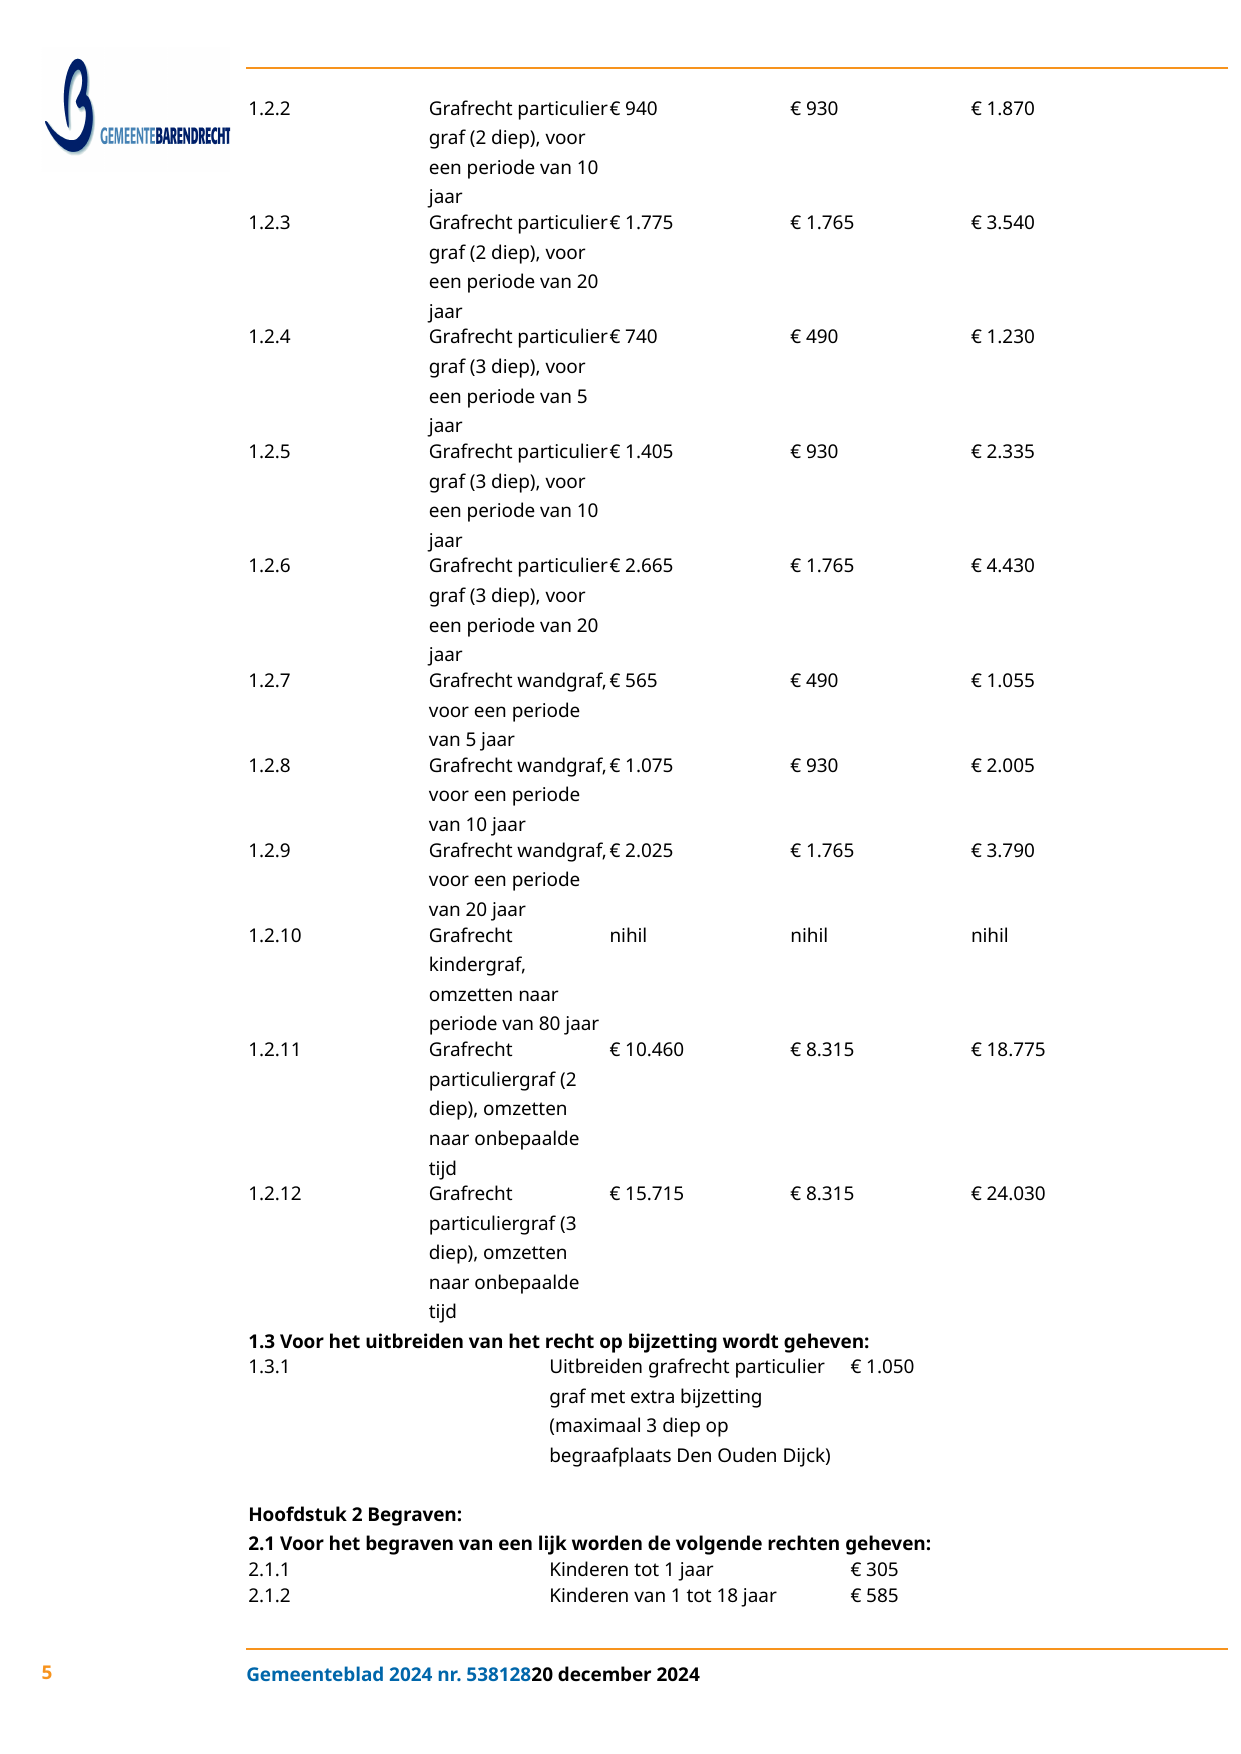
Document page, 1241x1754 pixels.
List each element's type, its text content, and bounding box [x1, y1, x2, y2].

table_cell Grafrecht kindergraf, omzetten naar periode van 80 jaar [429, 922, 609, 1036]
table_cell € 565 [609, 667, 790, 752]
table_cell Grafrecht particulier graf (2 diep), voor een periode van 10 jaar [429, 95, 609, 209]
table_cell Grafrecht particulier graf (3 diep), voor een periode van 5 jaar [429, 324, 609, 438]
table_cell € 1.055 [971, 667, 1152, 752]
table_cell Grafrecht particuliergraf (3 diep), omzetten naar onbepaalde tijd [429, 1180, 609, 1324]
table_cell € 4.430 [971, 553, 1152, 667]
table_cell € 1.765 [790, 837, 971, 922]
table_cell Grafrecht particulier graf (3 diep), voor een periode van 10 jaar [429, 438, 609, 553]
table_cell Grafrecht particulier graf (3 diep), voor een periode van 20 jaar [429, 553, 609, 667]
table_cell € 585 [850, 1582, 1152, 1608]
table_cell € 940 [609, 95, 790, 209]
table_cell 1.2.10 [248, 922, 429, 1036]
table_cell € 18.775 [971, 1036, 1152, 1180]
table_cell € 2.665 [609, 553, 790, 667]
table_cell Grafrecht particuliergraf (2 diep), omzetten naar onbepaalde tijd [429, 1036, 609, 1180]
table_cell € 930 [790, 752, 971, 837]
table_cell 1.2.3 [248, 209, 429, 324]
table_cell € 1.050 [850, 1354, 1152, 1468]
table_cell € 8.315 [790, 1036, 971, 1180]
table_cell nihil [971, 922, 1152, 1036]
table_cell 2.1.1 [248, 1556, 549, 1582]
table_cell € 24.030 [971, 1180, 1152, 1324]
table_cell 1.3.1 [248, 1354, 549, 1468]
table_cell 1.2.8 [248, 752, 429, 837]
table_cell € 740 [609, 324, 790, 438]
table_cell 1.2.11 [248, 1036, 429, 1180]
table_cell € 930 [790, 438, 971, 553]
table_cell € 3.540 [971, 209, 1152, 324]
text Hoofdstuk 2 Begraven: [248, 1501, 1152, 1527]
table_cell € 1.075 [609, 752, 790, 837]
table_cell 1.2.5 [248, 438, 429, 553]
table_cell € 490 [790, 324, 971, 438]
table_cell € 1.765 [790, 553, 971, 667]
table_cell Grafrecht wandgraf, voor een periode van 10 jaar [429, 752, 609, 837]
table_cell 1.2.2 [248, 95, 429, 209]
table_cell € 490 [790, 667, 971, 752]
table_cell € 1.775 [609, 209, 790, 324]
table_cell 1.2.7 [248, 667, 429, 752]
table_cell € 3.790 [971, 837, 1152, 922]
table_cell € 1.765 [790, 209, 971, 324]
table_cell 1.2.6 [248, 553, 429, 667]
table_cell € 1.870 [971, 95, 1152, 209]
table_cell Grafrecht particulier graf (2 diep), voor een periode van 20 jaar [429, 209, 609, 324]
picture [41, 47, 231, 172]
table_cell € 2.025 [609, 837, 790, 922]
table_cell Uitbreiden grafrecht particulier graf met extra bijzetting (maximaal 3 diep op begraafplaats Den Ouden Dijck) [549, 1354, 850, 1468]
table_cell € 305 [850, 1556, 1152, 1582]
table_cell nihil [790, 922, 971, 1036]
table_cell € 930 [790, 95, 971, 209]
table_cell € 15.715 [609, 1180, 790, 1324]
table_cell € 1.230 [971, 324, 1152, 438]
table_cell € 8.315 [790, 1180, 971, 1324]
table_cell 1.2.9 [248, 837, 429, 922]
table_cell nihil [609, 922, 790, 1036]
table_header 1.3 Voor het uitbreiden van het recht op bijzetting wordt geheven: [248, 1328, 1152, 1353]
table_cell € 1.405 [609, 438, 790, 553]
table_cell Kinderen van 1 tot 18 jaar [549, 1582, 850, 1608]
table_cell Grafrecht wandgraf, voor een periode van 5 jaar [429, 667, 609, 752]
table_cell € 2.335 [971, 438, 1152, 553]
table_cell 1.2.4 [248, 324, 429, 438]
table_cell 2.1.2 [248, 1582, 549, 1608]
table_cell € 2.005 [971, 752, 1152, 837]
table_cell € 10.460 [609, 1036, 790, 1180]
table_header 2.1 Voor het begraven van een lijk worden de volgende rechten geheven: [248, 1531, 1152, 1556]
table_cell Kinderen tot 1 jaar [549, 1556, 850, 1582]
table_cell Grafrecht wandgraf, voor een periode van 20 jaar [429, 837, 609, 922]
table_cell 1.2.12 [248, 1180, 429, 1324]
